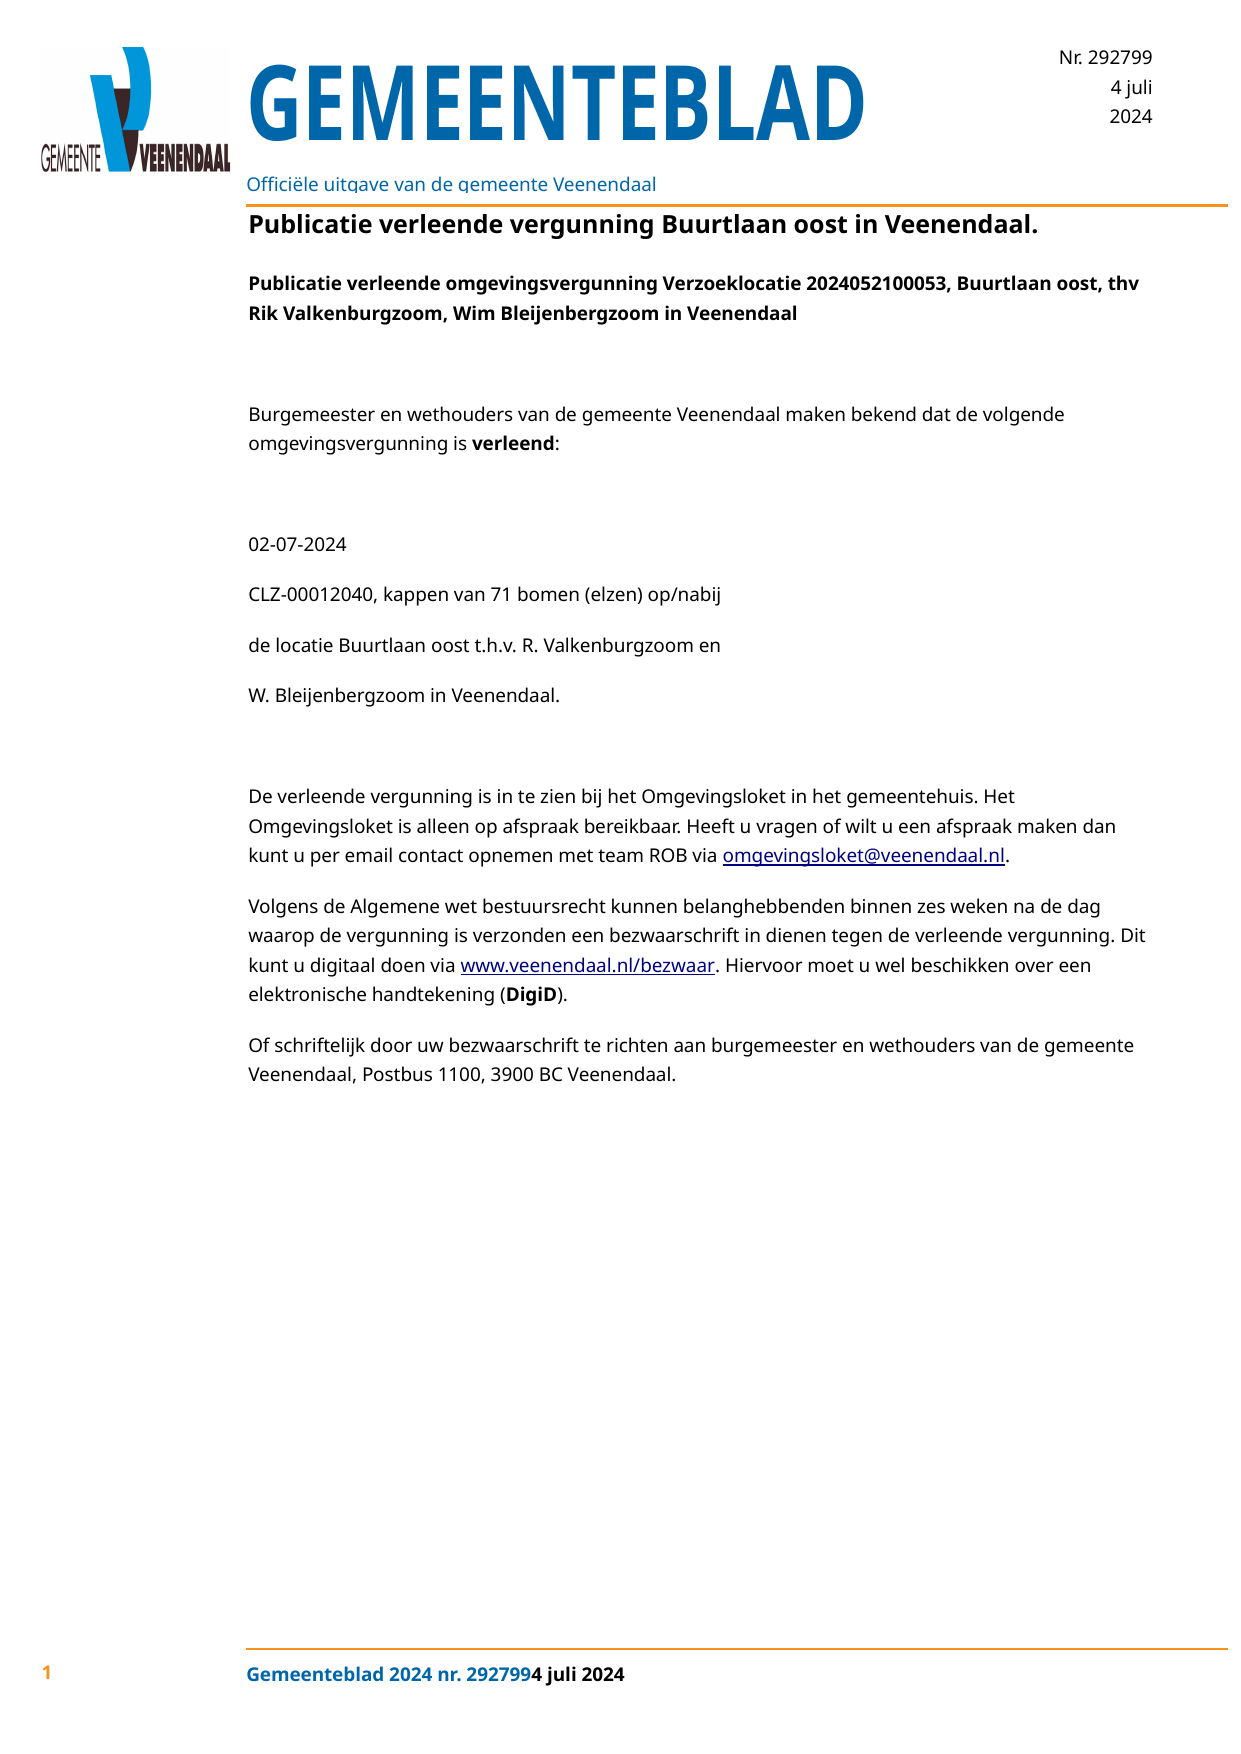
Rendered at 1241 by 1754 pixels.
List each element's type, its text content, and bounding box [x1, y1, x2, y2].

text Publicatie verleende vergunning Buurtlaan oost in Veenendaal. [248, 207, 1152, 241]
text CLZ-00012040, kappen van 71 bomen (elzen) op/nabij [248, 582, 1152, 607]
text Of schriftelijk door uw bezwaarschrift te richten aan burgemeester en wethouders van de gemeente Veenendaal, Postbus 1100, 3900 BC Veenendaal. [248, 1032, 1152, 1087]
text 02-07-2024 [248, 531, 1152, 557]
text Volgens de Algemene wet bestuursrecht kunnen belanghebbenden binnen zes weken na de dag waarop de vergunning is verzonden een bezwaarschrift in dienen tegen de verleende vergunning. Dit kunt u digitaal doen via www.veenendaal.nl/bezwaar. Hiervoor moet u wel beschikken over een elektronische handtekening (DigiD). [248, 893, 1152, 1007]
text de locatie Buurtlaan oost t.h.v. R. Valkenburgzoom en [248, 632, 1152, 658]
text De verleende vergunning is in te zien bij het Omgevingsloket in het gemeentehuis. Het Omgevingsloket is alleen op afspraak bereikbaar. Heeft u vragen of wilt u een afspraak maken dan kunt u per email contact opnemen met team ROB via omgevingsloket@veenendaal.nl. [248, 783, 1152, 868]
picture [123, 47, 231, 172]
text W. Bleijenbergzoom in Veenendaal. [248, 682, 1152, 708]
text Burgemeester en wethouders van de gemeente Veenendaal maken bekend dat de volgende omgevingsvergunning is verleend: [248, 401, 1152, 456]
picture [41, 47, 130, 172]
text Publicatie verleende omgevingsvergunning Verzoeklocatie 2024052100053, Buurtlaan oost, thv Rik Valkenburgzoom, Wim Bleijenbergzoom in Veenendaal [248, 270, 1152, 326]
